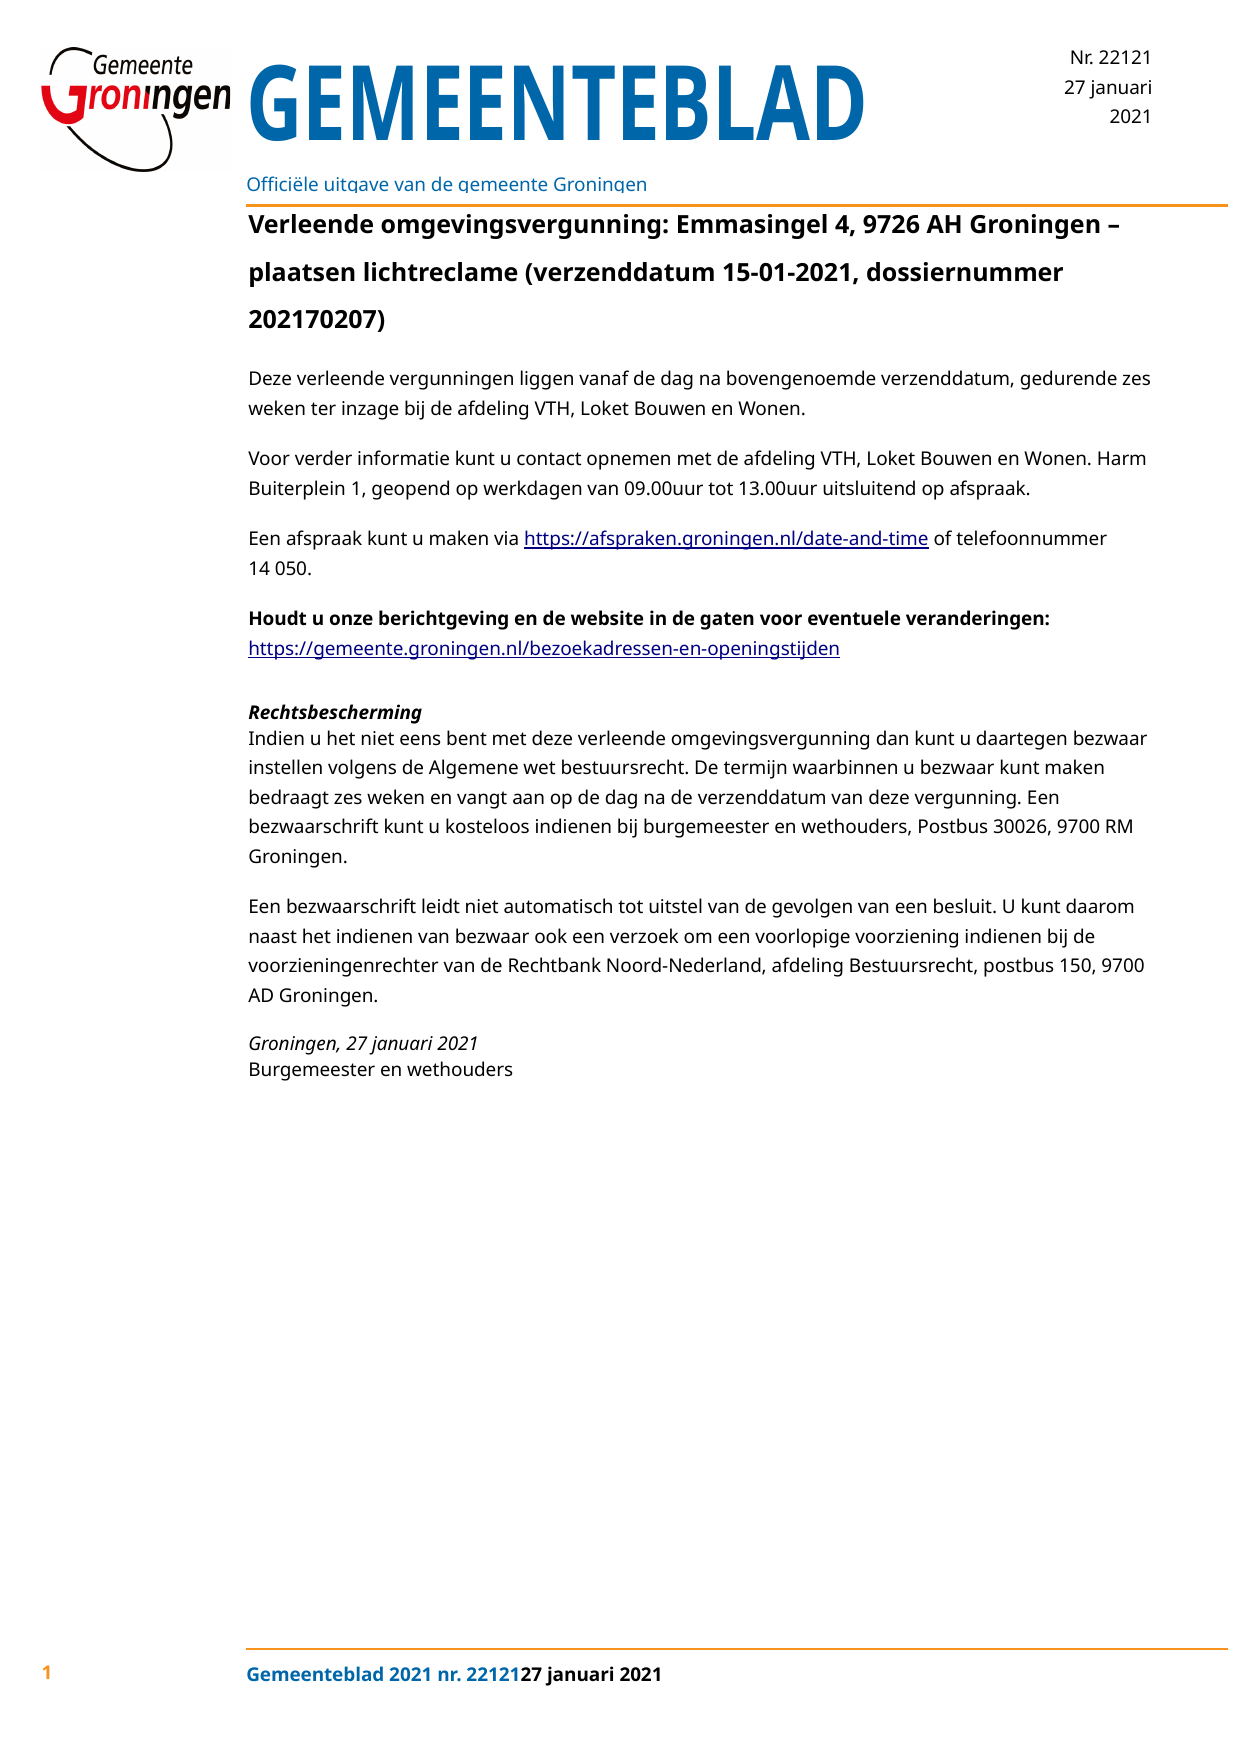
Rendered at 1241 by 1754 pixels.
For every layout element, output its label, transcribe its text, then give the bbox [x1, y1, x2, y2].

text Indien u het niet eens bent met deze verleende omgevingsvergunning dan kunt u daartegen bezwaar instellen volgens de Algemene wet bestuursrecht. De termijn waarbinnen u bezwaar kunt maken bedraagt zes weken en vangt aan op de dag na de verzenddatum van deze vergunning. Een bezwaarschrift kunt u kosteloos indienen bij burgemeester en wethouders, Postbus 30026, 9700 RM Groningen. [248, 725, 1152, 869]
text Een bezwaarschrift leidt niet automatisch tot uitstel van de gevolgen van een besluit. U kunt daarom naast het indienen van bezwaar ook een verzoek om een voorlopige voorziening indienen bij de voorzieningenrechter van de Rechtbank Noord-Nederland, afdeling Bestuursrecht, postbus 150, 9700 AD Groningen. [248, 893, 1152, 1008]
text Deze verleende vergunningen liggen vanaf de dag na bovengenoemde verzenddatum, gedurende zes weken ter inzage bij de afdeling VTH, Loket Bouwen en Wonen. [248, 366, 1152, 421]
text Een afspraak kunt u maken via https://afspraken.groningen.nl/date-and-time of telefoonnummer 14 050. [248, 526, 1152, 581]
text Rechtsbescherming [248, 699, 1152, 725]
text Groningen, 27 januari 2021 [248, 1030, 1152, 1056]
text Burgemeester en wethouders [248, 1056, 1152, 1082]
text Houdt u onze berichtgeving en de website in de gaten voor eventuele veranderingen: https://gemeente.groningen.nl/bezoekadressen-en-openingstijden [248, 606, 1152, 661]
text Voor verder informatie kunt u contact opnemen met de afdeling VTH, Loket Bouwen en Wonen. Harm Buiterplein 1, geopend op werkdagen van 09.00uur tot 13.00uur uitsluitend op afspraak. [248, 446, 1152, 501]
picture [41, 47, 231, 172]
text Verleende omgevingsvergunning: Emmasingel 4, 9726 AH Groningen – plaatsen lichtreclame (verzenddatum 15-01-2021, dossiernummer 202170207) [248, 207, 1152, 336]
